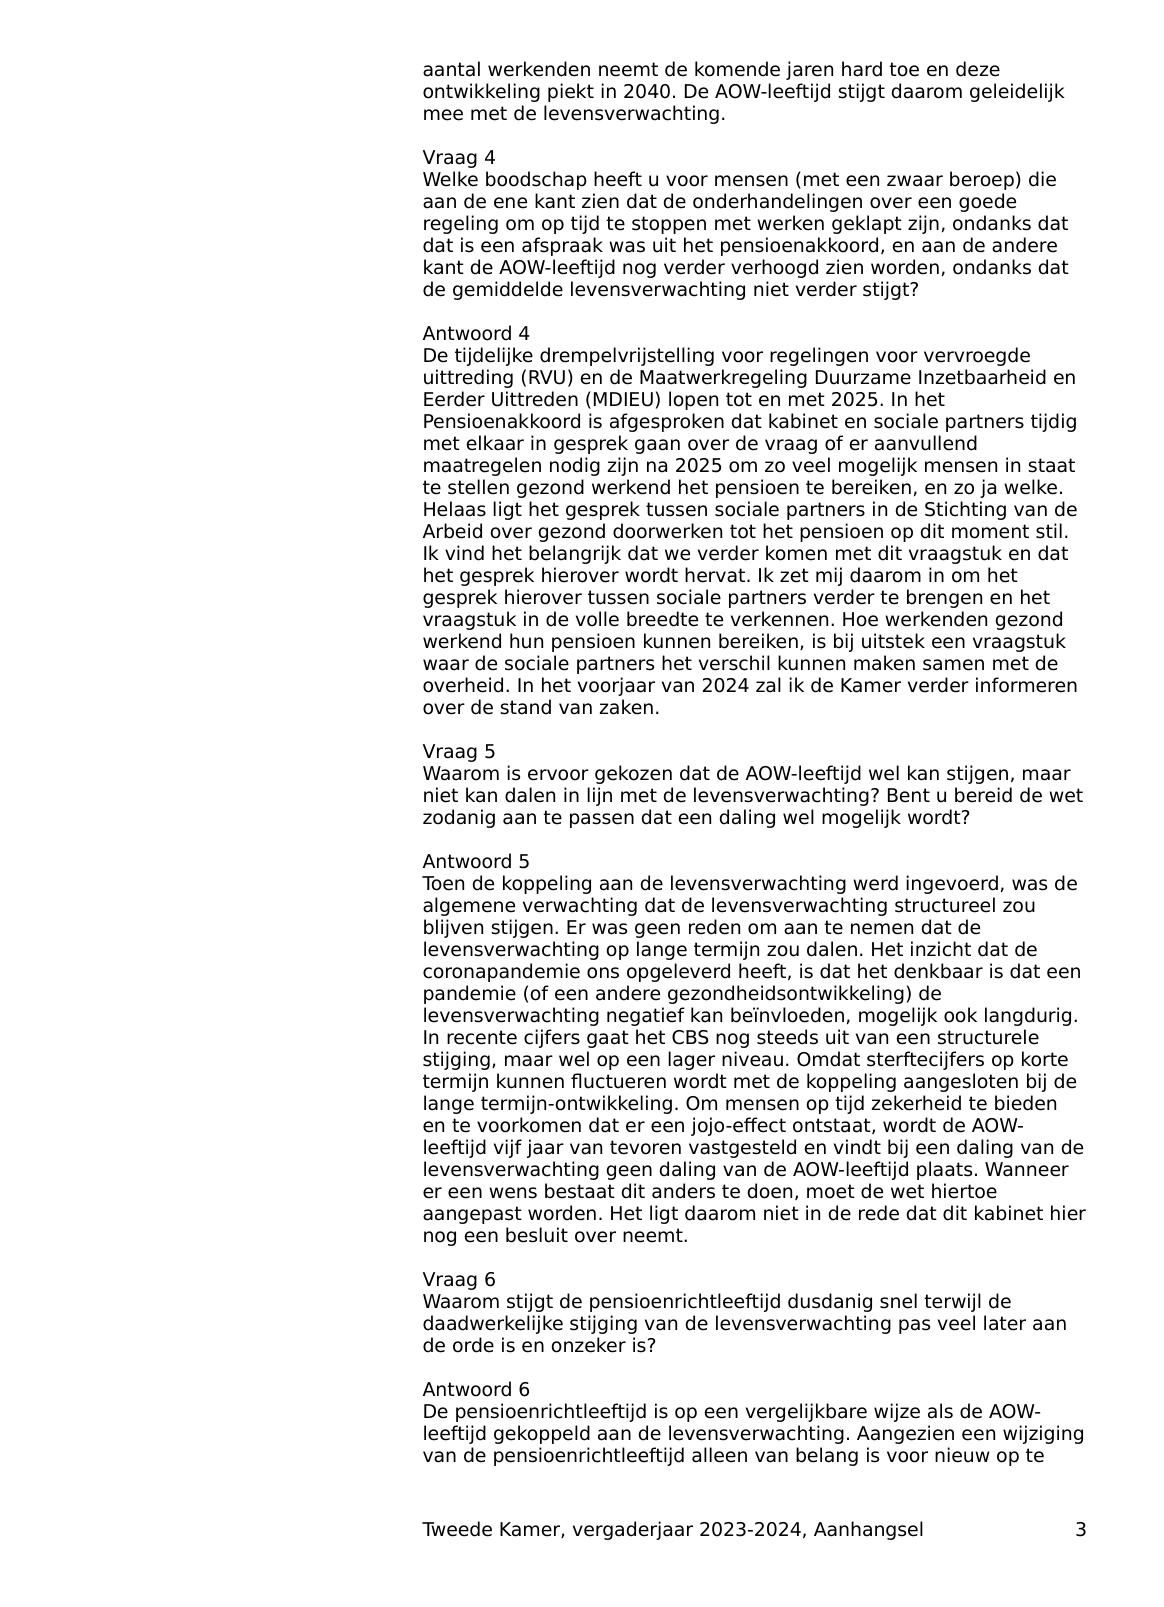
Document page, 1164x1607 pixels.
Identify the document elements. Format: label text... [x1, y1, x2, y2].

text Antwoord 4 [422, 323, 1087, 345]
text Vraag 4 [422, 147, 1087, 169]
text De pensioenrichtleeftijd is op een vergelijkbare wijze als de AOW-leeftijd gekoppeld aan de levensverwachting. Aangezien een wijziging van de pensioenrichtleeftijd alleen van belang is voor nieuw op te [422, 1401, 1087, 1467]
text Vraag 5 [422, 741, 1087, 763]
text Waarom is ervoor gekozen dat de AOW-leeftijd wel kan stijgen, maar niet kan dalen in lijn met de levensverwachting? Bent u bereid de wet zodanig aan te passen dat een daling wel mogelijk wordt? [422, 763, 1087, 829]
text aantal werkenden neemt de komende jaren hard toe en deze ontwikkeling piekt in 2040. De AOW-leeftijd stijgt daarom geleidelijk mee met de levensverwachting. [422, 59, 1087, 125]
text Antwoord 5 [422, 851, 1087, 873]
text Waarom stijgt de pensioenrichtleeftijd dusdanig snel terwijl de daadwerkelijke stijging van de levensverwachting pas veel later aan de orde is en onzeker is? [422, 1291, 1087, 1357]
text Welke boodschap heeft u voor mensen (met een zwaar beroep) die aan de ene kant zien dat de onderhandelingen over een goede regeling om op tijd te stoppen met werken geklapt zijn, ondanks dat dat is een afspraak was uit het pensioenakkoord, en aan de andere kant de AOW-leeftijd nog verder verhoogd zien worden, ondanks dat de gemiddelde levensverwachting niet verder stijgt? [422, 169, 1087, 301]
text Antwoord 6 [422, 1379, 1087, 1401]
text Toen de koppeling aan de levensverwachting werd ingevoerd, was de algemene verwachting dat de levensverwachting structureel zou blijven stijgen. Er was geen reden om aan te nemen dat de levensverwachting op lange termijn zou dalen. Het inzicht dat de coronapandemie ons opgeleverd heeft, is dat het denkbaar is dat een pandemie (of een andere gezondheidsontwikkeling) de levensverwachting negatief kan beïnvloeden, mogelijk ook langdurig. [422, 873, 1087, 1027]
text De tijdelijke drempelvrijstelling voor regelingen voor vervroegde uittreding (RVU) en de Maatwerkregeling Duurzame Inzetbaarheid en Eerder Uittreden (MDIEU) lopen tot en met 2025. In het Pensioenakkoord is afgesproken dat kabinet en sociale partners tijdig met elkaar in gesprek gaan over de vraag of er aanvullend maatregelen nodig zijn na 2025 om zo veel mogelijk mensen in staat te stellen gezond werkend het pensioen te bereiken, en zo ja welke. Helaas ligt het gesprek tussen sociale partners in de Stichting van de Arbeid over gezond doorwerken tot het pensioen op dit moment stil. Ik vind het belangrijk dat we verder komen met dit vraagstuk en dat het gesprek hierover wordt hervat. Ik zet mij daarom in om het gesprek hierover tussen sociale partners verder te brengen en het vraagstuk in de volle breedte te verkennen. Hoe werkenden gezond werkend hun pensioen kunnen bereiken, is bij uitstek een vraagstuk waar de sociale partners het verschil kunnen maken samen met de overheid. In het voorjaar van 2024 zal ik de Kamer verder informeren over de stand van zaken. [422, 345, 1087, 719]
text In recente cijfers gaat het CBS nog steeds uit van een structurele stijging, maar wel op een lager niveau. Omdat sterftecijfers op korte termijn kunnen fluctueren wordt met de koppeling aangesloten bij de lange termijn-ontwikkeling. Om mensen op tijd zekerheid te bieden en te voorkomen dat er een jojo-effect ontstaat, wordt de AOW-leeftijd vijf jaar van tevoren vastgesteld en vindt bij een daling van de levensverwachting geen daling van de AOW-leeftijd plaats. Wanneer er een wens bestaat dit anders te doen, moet de wet hiertoe aangepast worden. Het ligt daarom niet in de rede dat dit kabinet hier nog een besluit over neemt. [422, 1027, 1087, 1247]
text Vraag 6 [422, 1269, 1087, 1291]
